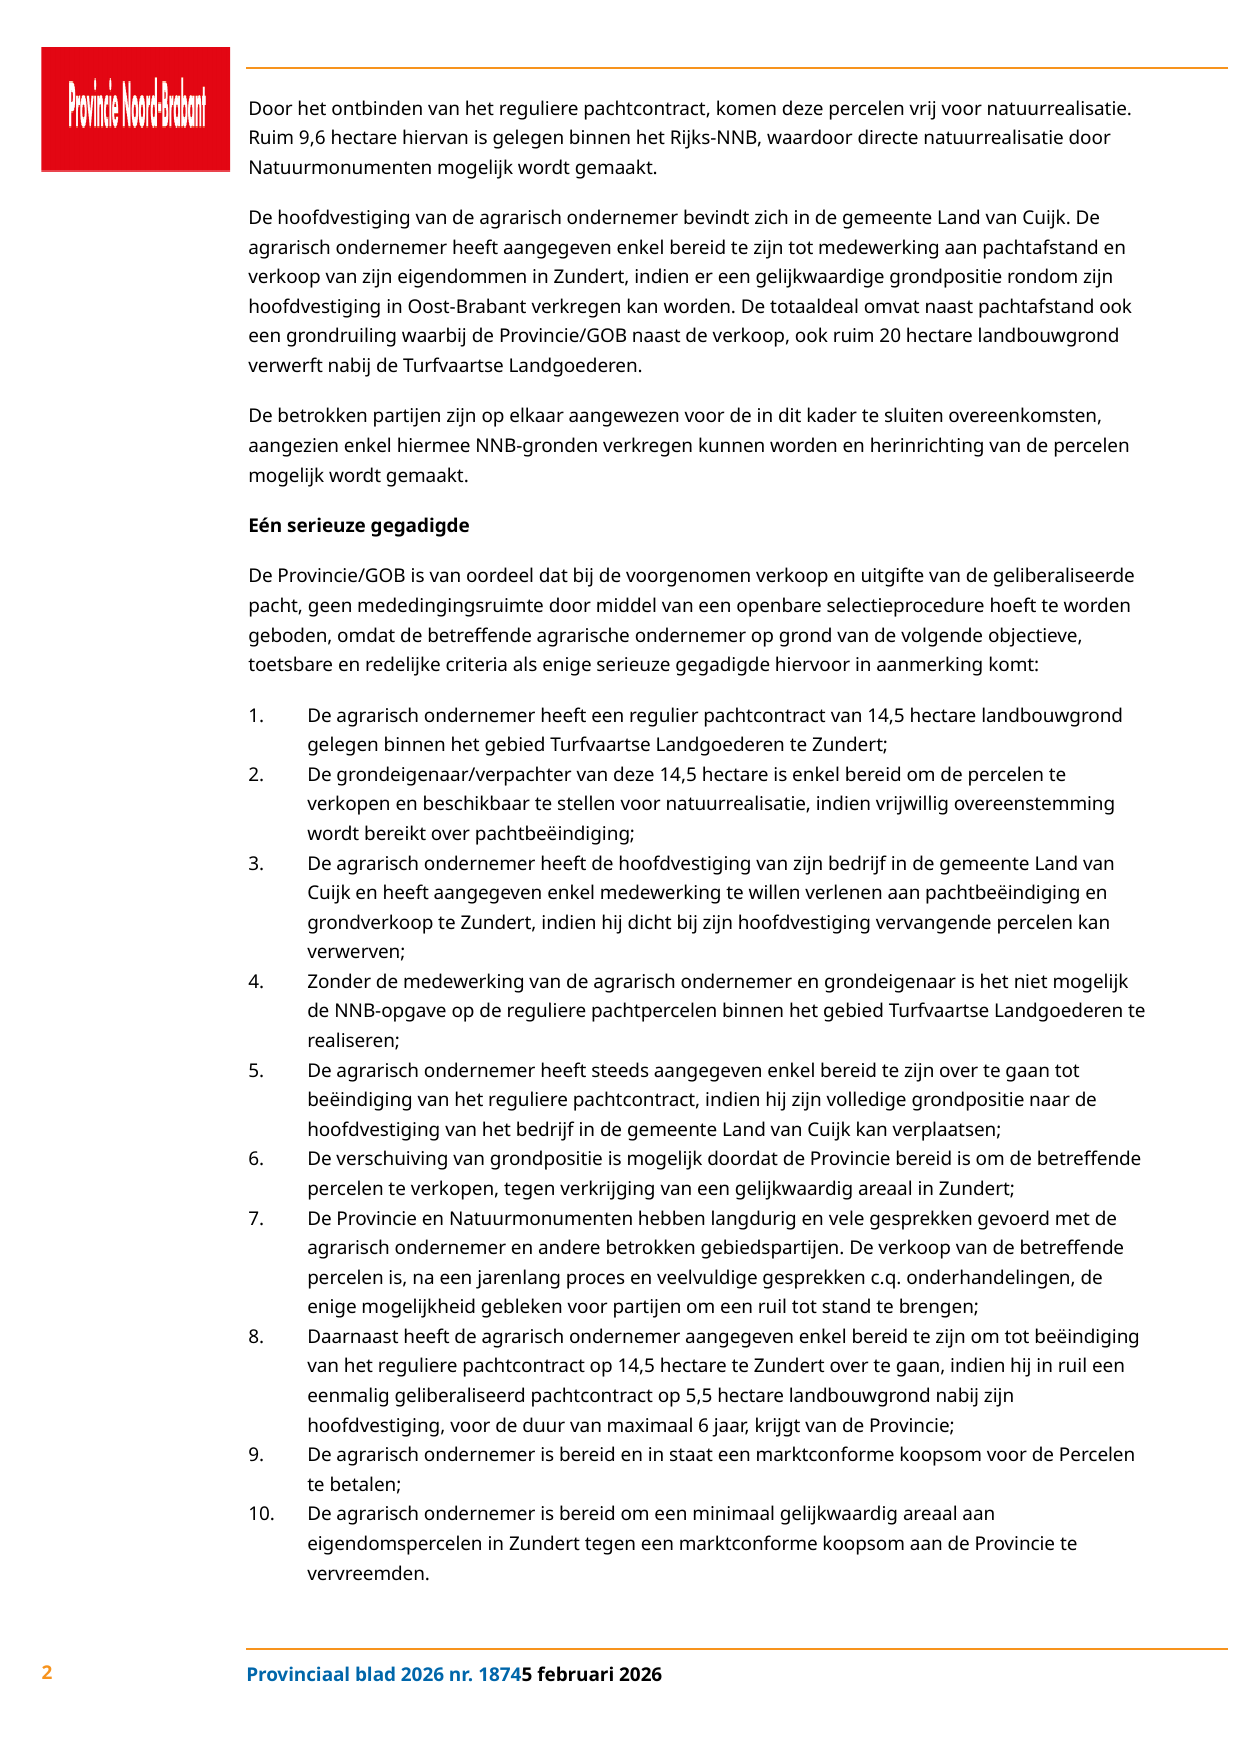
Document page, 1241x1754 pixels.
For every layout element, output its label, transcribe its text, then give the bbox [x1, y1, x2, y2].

list De verschuiving van grondpositie is mogelijk doordat de Provincie bereid is om de betreffende percelen te verkopen, tegen verkrijging van een gelijkwaardig areaal in Zundert; [248, 1146, 1152, 1201]
text Eén serieuze gegadigde [248, 512, 1152, 538]
list De agrarisch ondernemer heeft steeds aangegeven enkel bereid te zijn over te gaan tot beëindiging van het reguliere pachtcontract, indien hij zijn volledige grondpositie naar de hoofdvestiging van het bedrijf in de gemeente Land van Cuijk kan verplaatsen; [248, 1057, 1152, 1142]
list De agrarisch ondernemer heeft een regulier pachtcontract van 14,5 hectare landbouwgrond gelegen binnen het gebied Turfvaartse Landgoederen te Zundert; [248, 702, 1152, 757]
list De Provincie en Natuurmonumenten hebben langdurig en vele gesprekken gevoerd met de agrarisch ondernemer en andere betrokken gebiedspartijen. De verkoop van de betreffende percelen is, na een jarenlang proces en veelvuldige gesprekken c.q. onderhandelingen, de enige mogelijkheid gebleken voor partijen om een ruil tot stand te brengen; [248, 1205, 1152, 1319]
list De agrarisch ondernemer heeft de hoofdvestiging van zijn bedrijf in de gemeente Land van Cuijk en heeft aangegeven enkel medewerking te willen verlenen aan pachtbeëindiging en grondverkoop te Zundert, indien hij dicht bij zijn hoofdvestiging vervangende percelen kan verwerven; [248, 850, 1152, 964]
list De agrarisch ondernemer is bereid om een minimaal gelijkwaardig areaal aan eigendomspercelen in Zundert tegen een marktconforme koopsom aan de Provincie te vervreemden. [248, 1501, 1152, 1586]
text De betrokken partijen zijn op elkaar aangewezen voor de in dit kader te sluiten overeenkomsten, aangezien enkel hiermee NNB-gronden verkregen kunnen worden en herinrichting van de percelen mogelijk wordt gemaakt. [248, 403, 1152, 488]
text De Provincie/GOB is van oordeel dat bij de voorgenomen verkoop en uitgifte van de geliberaliseerde pacht, geen mededingingsruimte door middel van een openbare selectieprocedure hoeft te worden geboden, omdat de betreffende agrarische ondernemer op grond van de volgende objectieve, toetsbare en redelijke criteria als enige serieuze gegadigde hiervoor in aanmerking komt: [248, 563, 1152, 677]
text De hoofdvestiging van de agrarisch ondernemer bevindt zich in de gemeente Land van Cuijk. De agrarisch ondernemer heeft aangegeven enkel bereid te zijn tot medewerking aan pachtafstand en verkoop van zijn eigendommen in Zundert, indien er een gelijkwaardige grondpositie rondom zijn hoofdvestiging in Oost-Brabant verkregen kan worden. De totaaldeal omvat naast pachtafstand ook een grondruiling waarbij de Provincie/GOB naast de verkoop, ook ruim 20 hectare landbouwgrond verwerft nabij de Turfvaartse Landgoederen. [248, 204, 1152, 378]
list Zonder de medewerking van de agrarisch ondernemer en grondeigenaar is het niet mogelijk de NNB-opgave op de reguliere pachtpercelen binnen het gebied Turfvaartse Landgoederen te realiseren; [248, 968, 1152, 1053]
text Door het ontbinden van het reguliere pachtcontract, komen deze percelen vrij voor natuurrealisatie. Ruim 9,6 hectare hiervan is gelegen binnen het Rijks-NNB, waardoor directe natuurrealisatie door Natuurmonumenten mogelijk wordt gemaakt. [248, 95, 1152, 180]
picture [41, 47, 231, 172]
list Daarnaast heeft de agrarisch ondernemer aangegeven enkel bereid te zijn om tot beëindiging van het reguliere pachtcontract op 14,5 hectare te Zundert over te gaan, indien hij in ruil een eenmalig geliberaliseerd pachtcontract op 5,5 hectare landbouwgrond nabij zijn hoofdvestiging, voor de duur van maximaal 6 jaar, krijgt van de Provincie; [248, 1323, 1152, 1438]
list De grondeigenaar/verpachter van deze 14,5 hectare is enkel bereid om de percelen te verkopen en beschikbaar te stellen voor natuurrealisatie, indien vrijwillig overeenstemming wordt bereikt over pachtbeëindiging; [248, 761, 1152, 846]
list De agrarisch ondernemer is bereid en in staat een marktconforme koopsom voor de Percelen te betalen; [248, 1441, 1152, 1497]
